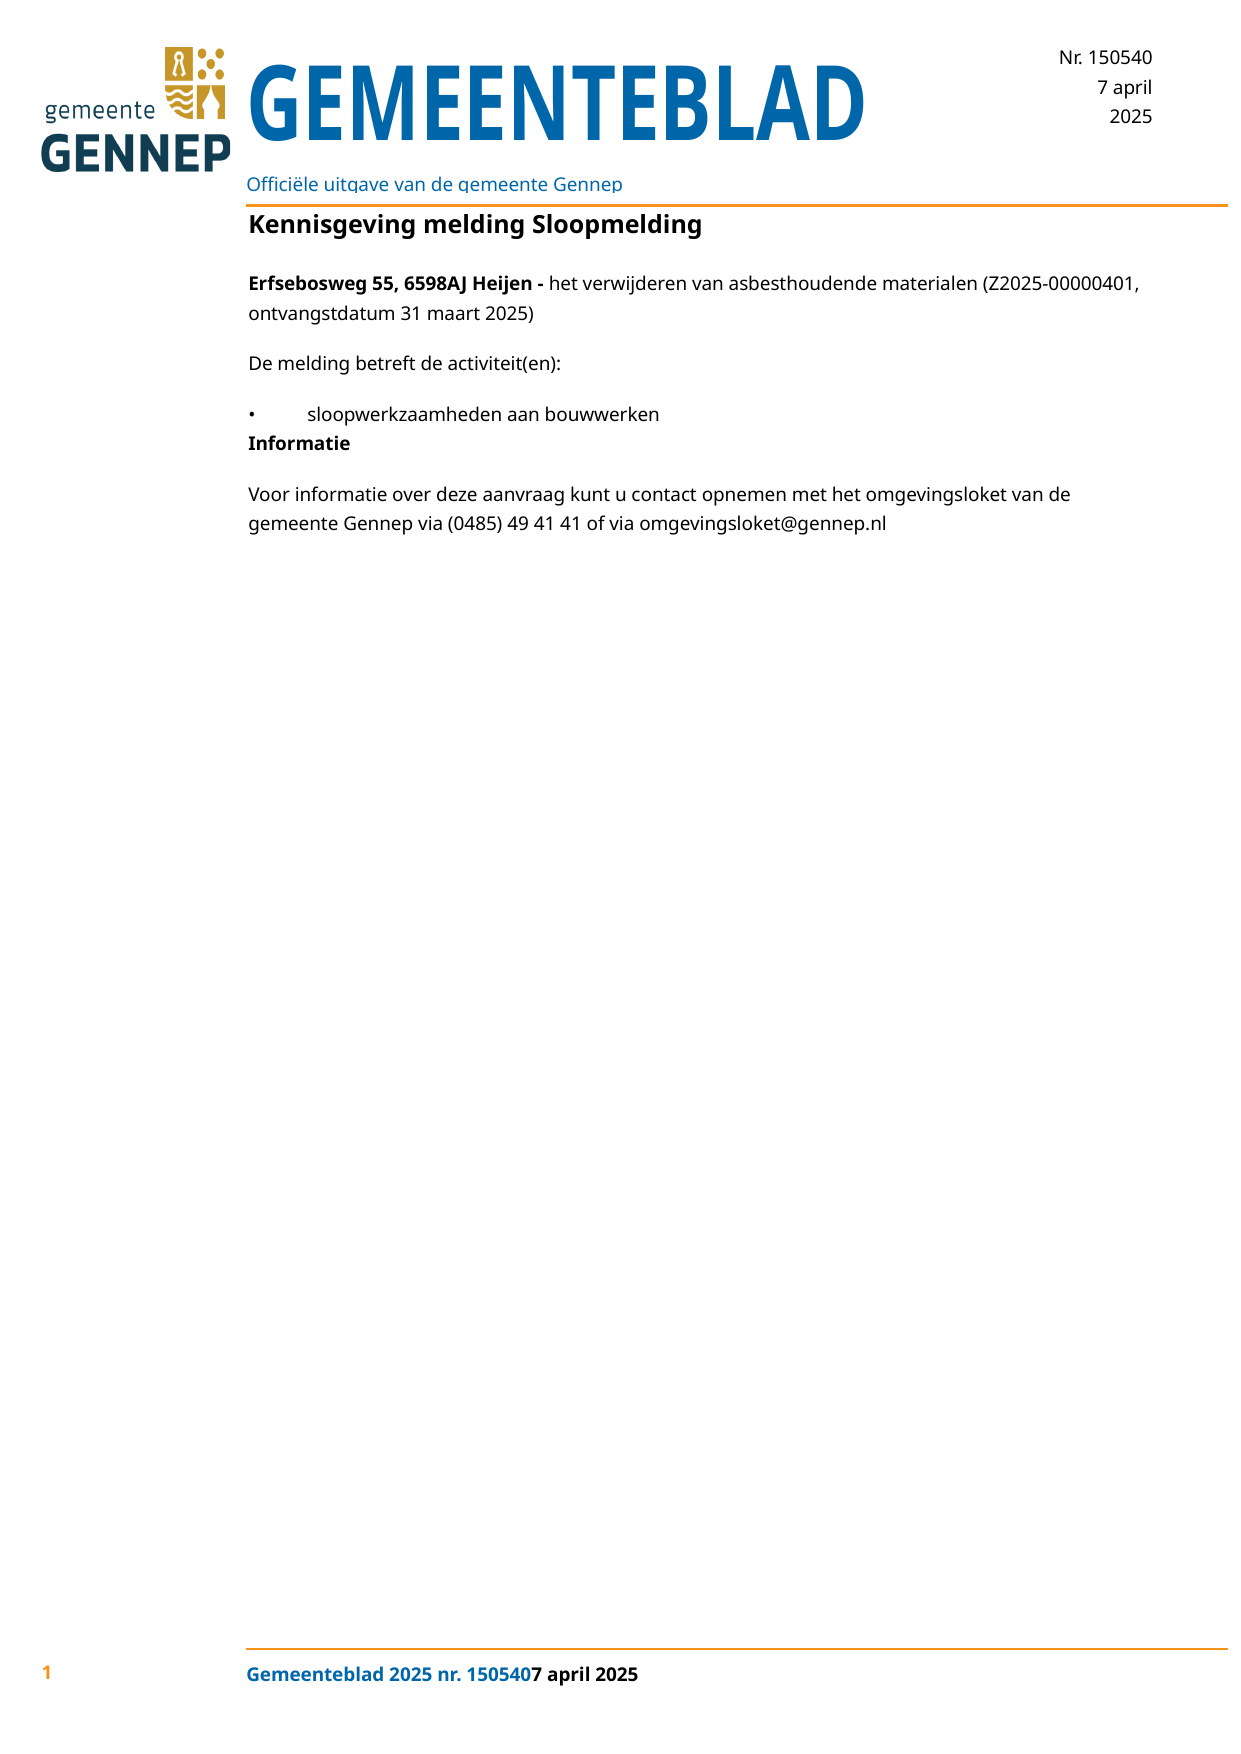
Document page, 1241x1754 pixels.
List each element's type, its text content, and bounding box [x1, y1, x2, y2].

text Voor informatie over deze aanvraag kunt u contact opnemen met het omgevingsloket van de gemeente Gennep via (0485) 49 41 41 of via omgevingsloket@gennep.nl [248, 481, 1152, 536]
text Erfsebosweg 55, 6598AJ Heijen - het verwijderen van asbesthoudende materialen (Z2025-00000401, ontvangstdatum 31 maart 2025) [248, 270, 1152, 326]
list sloopwerkzaamheden aan bouwwerken [248, 401, 1152, 426]
text Informatie [248, 430, 1152, 456]
text Kennisgeving melding Sloopmelding [248, 207, 1152, 241]
picture [41, 47, 231, 172]
text De melding betreft de activiteit(en): [248, 350, 1152, 376]
